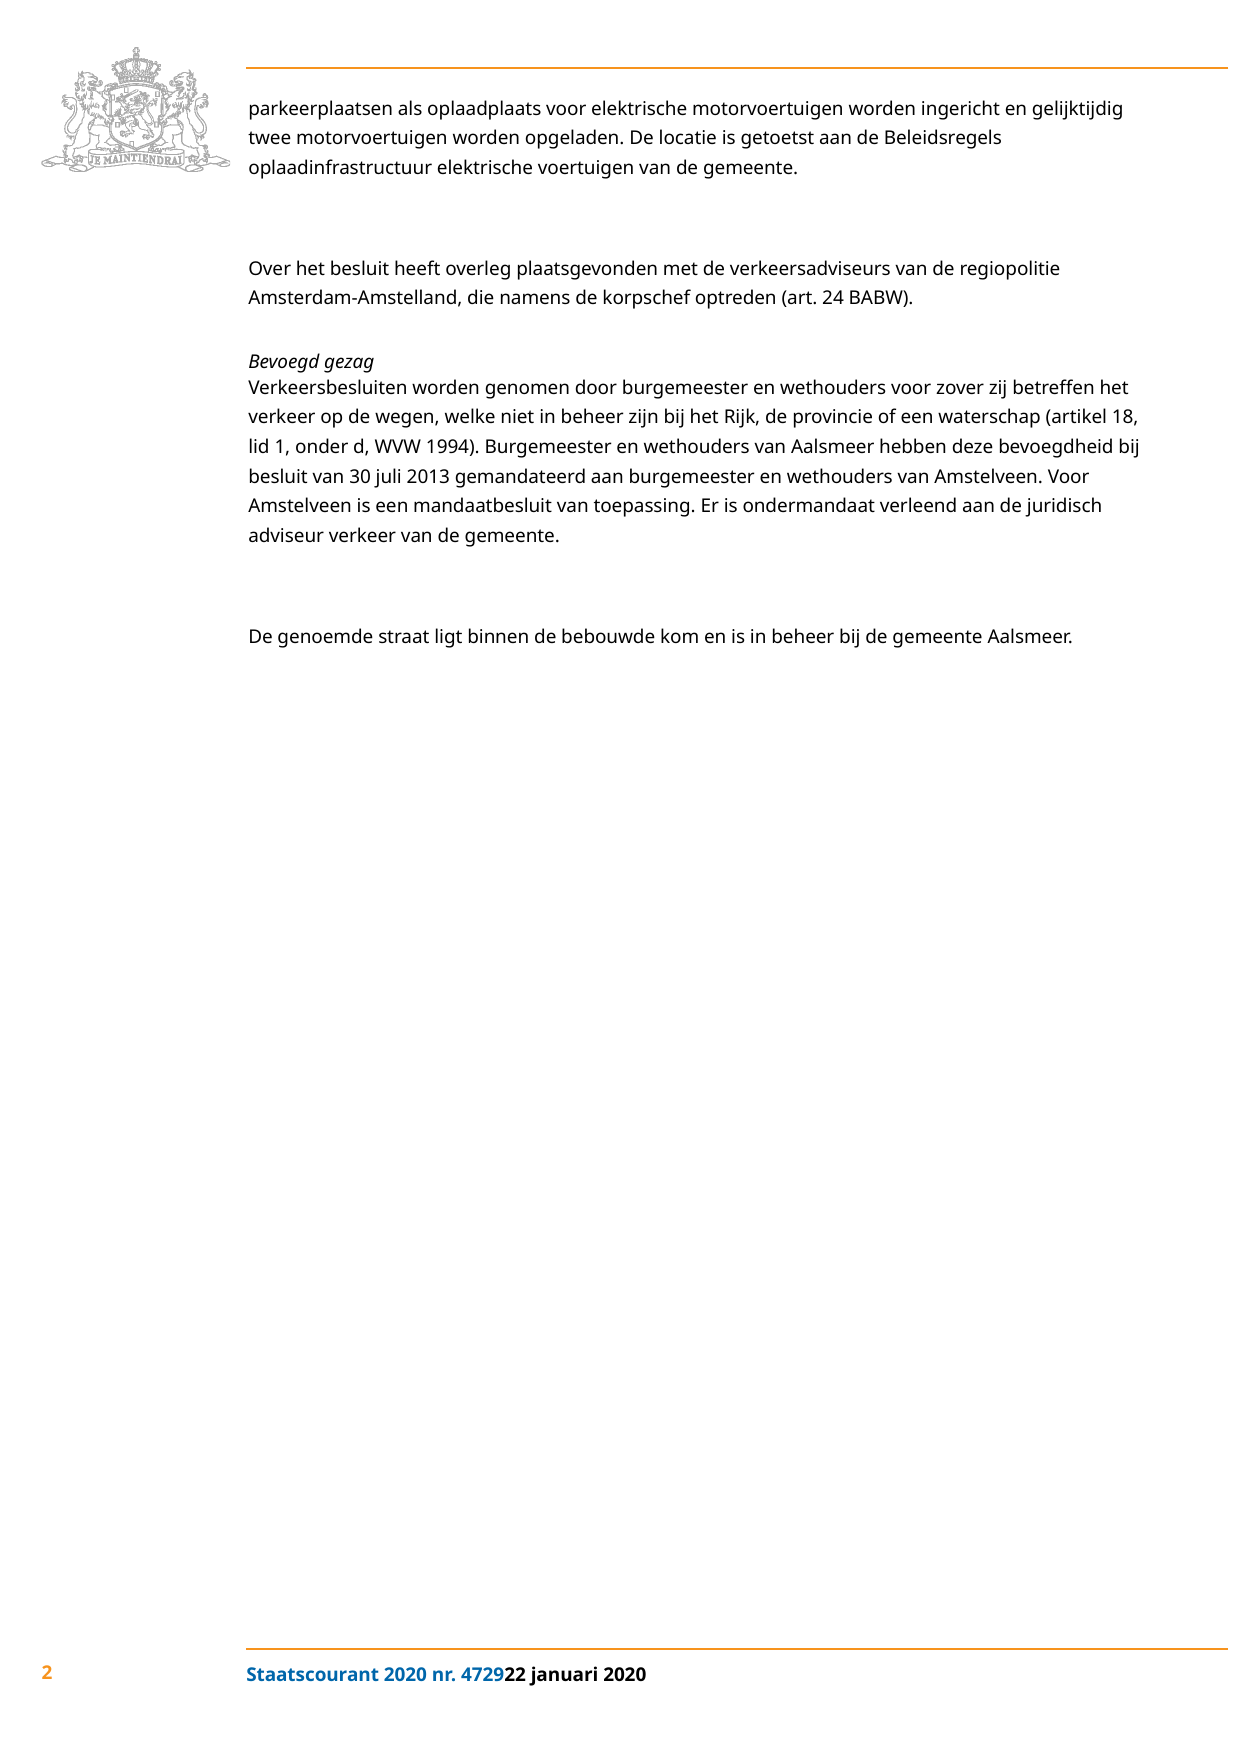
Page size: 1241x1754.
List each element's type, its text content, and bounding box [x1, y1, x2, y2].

picture [41, 47, 231, 172]
text parkeerplaatsen als oplaadplaats voor elektrische motorvoertuigen worden ingericht en gelijktijdig twee motorvoertuigen worden opgeladen. De locatie is getoetst aan de Beleidsregels oplaadinfrastructuur elektrische voertuigen van de gemeente. [248, 95, 1152, 180]
text Over het besluit heeft overleg plaatsgevonden met de verkeersadviseurs van de regiopolitie Amsterdam-Amstelland, die namens de korpschef optreden (art. 24 BABW). [248, 255, 1152, 310]
text Verkeersbesluiten worden genomen door burgemeester en wethouders voor zover zij betreffen het verkeer op de wegen, welke niet in beheer zijn bij het Rijk, de provincie of een waterschap (artikel 18, lid 1, onder d, WVW 1994). Burgemeester en wethouders van Aalsmeer hebben deze bevoegdheid bij besluit van 30 juli 2013 gemandateerd aan burgemeester en wethouders van Amstelveen. Voor Amstelveen is een mandaatbesluit van toepassing. Er is ondermandaat verleend aan de juridisch adviseur verkeer van de gemeente. [248, 374, 1152, 548]
text De genoemde straat ligt binnen de bebouwde kom en is in beheer bij de gemeente Aalsmeer. [248, 623, 1152, 648]
text Bevoegd gezag [248, 348, 1152, 374]
